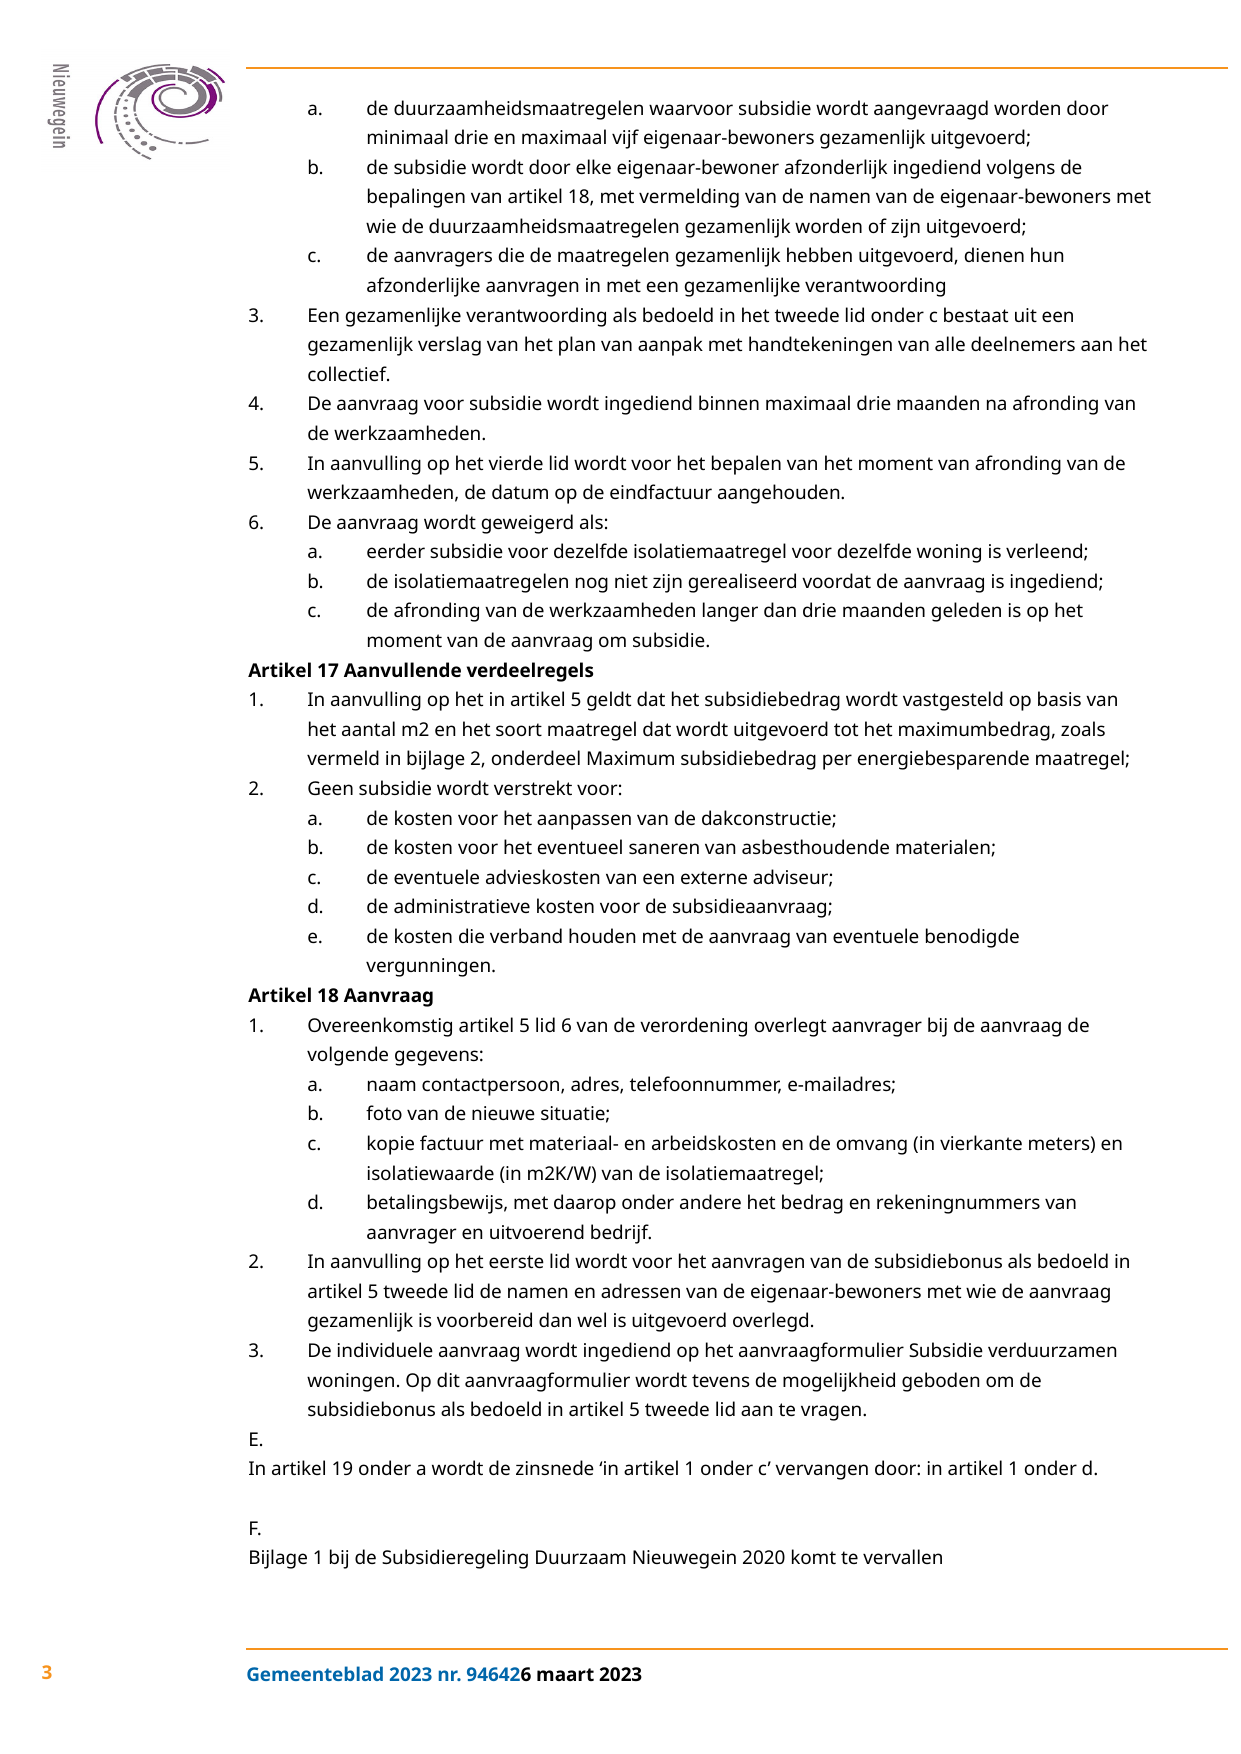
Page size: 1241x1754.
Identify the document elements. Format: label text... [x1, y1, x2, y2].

list De aanvraag wordt geweigerd als: [248, 509, 1152, 535]
list De aanvraag voor subsidie wordt ingediend binnen maximaal drie maanden na afronding van de werkzaamheden. [248, 391, 1152, 446]
list de kosten voor het aanpassen van de dakconstructie; [307, 805, 1152, 831]
list De individuele aanvraag wordt ingediend op het aanvraagformulier Subsidie verduurzamen woningen. Op dit aanvraagformulier wordt tevens de mogelijkheid geboden om de subsidiebonus als bedoeld in artikel 5 tweede lid aan te vragen. [248, 1337, 1152, 1422]
list In aanvulling op het vierde lid wordt voor het bepalen van het moment van afronding van de werkzaamheden, de datum op de eindfactuur aangehouden. [248, 450, 1152, 505]
text In artikel 19 onder a wordt de zinsnede ‘in artikel 1 onder c’ vervangen door: in artikel 1 onder d. [248, 1456, 1152, 1481]
list de aanvragers die de maatregelen gezamenlijk hebben uitgevoerd, dienen hun afzonderlijke aanvragen in met een gezamenlijke verantwoording [307, 243, 1152, 298]
text Artikel 18 Aanvraag [248, 982, 1152, 1008]
list de administratieve kosten voor de subsidieaanvraag; [307, 893, 1152, 919]
list Geen subsidie wordt verstrekt voor: [248, 775, 1152, 801]
list de subsidie wordt door elke eigenaar-bewoner afzonderlijk ingediend volgens de bepalingen van artikel 18, met vermelding van de namen van de eigenaar-bewoners met wie de duurzaamheidsmaatregelen gezamenlijk worden of zijn uitgevoerd; [307, 154, 1152, 239]
list Een gezamenlijke verantwoording als bedoeld in het tweede lid onder c bestaat uit een gezamenlijk verslag van het plan van aanpak met handtekeningen van alle deelnemers aan het collectief. [248, 302, 1152, 387]
list betalingsbewijs, met daarop onder andere het bedrag en rekeningnummers van aanvrager en uitvoerend bedrijf. [307, 1189, 1152, 1245]
list de afronding van de werkzaamheden langer dan drie maanden geleden is op het moment van de aanvraag om subsidie. [307, 598, 1152, 653]
list de duurzaamheidsmaatregelen waarvoor subsidie wordt aangevraagd worden door minimaal drie en maximaal vijf eigenaar-bewoners gezamenlijk uitgevoerd; [307, 95, 1152, 150]
list eerder subsidie voor dezelfde isolatiemaatregel voor dezelfde woning is verleend; [307, 538, 1152, 564]
picture [41, 47, 231, 172]
text E. [248, 1426, 1152, 1452]
list Overeenkomstig artikel 5 lid 6 van de verordening overlegt aanvrager bij de aanvraag de volgende gegevens: [248, 1012, 1152, 1067]
list In aanvulling op het in artikel 5 geldt dat het subsidiebedrag wordt vastgesteld op basis van het aantal m2 en het soort maatregel dat wordt uitgevoerd tot het maximumbedrag, zoals vermeld in bijlage 2, onderdeel Maximum subsidiebedrag per energiebesparende maatregel; [248, 686, 1152, 771]
text Bijlage 1 bij de Subsidieregeling Duurzaam Nieuwegein 2020 komt te vervallen [248, 1544, 1152, 1570]
list de eventuele advieskosten van een externe adviseur; [307, 864, 1152, 890]
text Artikel 17 Aanvullende verdeelregels [248, 657, 1152, 683]
text F. [248, 1515, 1152, 1541]
list kopie factuur met materiaal- en arbeidskosten en de omvang (in vierkante meters) en isolatiewaarde (in m2K/W) van de isolatiemaatregel; [307, 1130, 1152, 1186]
list de isolatiemaatregelen nog niet zijn gerealiseerd voordat de aanvraag is ingediend; [307, 568, 1152, 594]
list de kosten voor het eventueel saneren van asbesthoudende materialen; [307, 834, 1152, 860]
list naam contactpersoon, adres, telefoonnummer, e-mailadres; [307, 1071, 1152, 1097]
list In aanvulling op het eerste lid wordt voor het aanvragen van de subsidiebonus als bedoeld in artikel 5 tweede lid de namen en adressen van de eigenaar-bewoners met wie de aanvraag gezamenlijk is voorbereid dan wel is uitgevoerd overlegd. [248, 1248, 1152, 1333]
list foto van de nieuwe situatie; [307, 1101, 1152, 1126]
list de kosten die verband houden met de aanvraag van eventuele benodigde vergunningen. [307, 923, 1152, 978]
